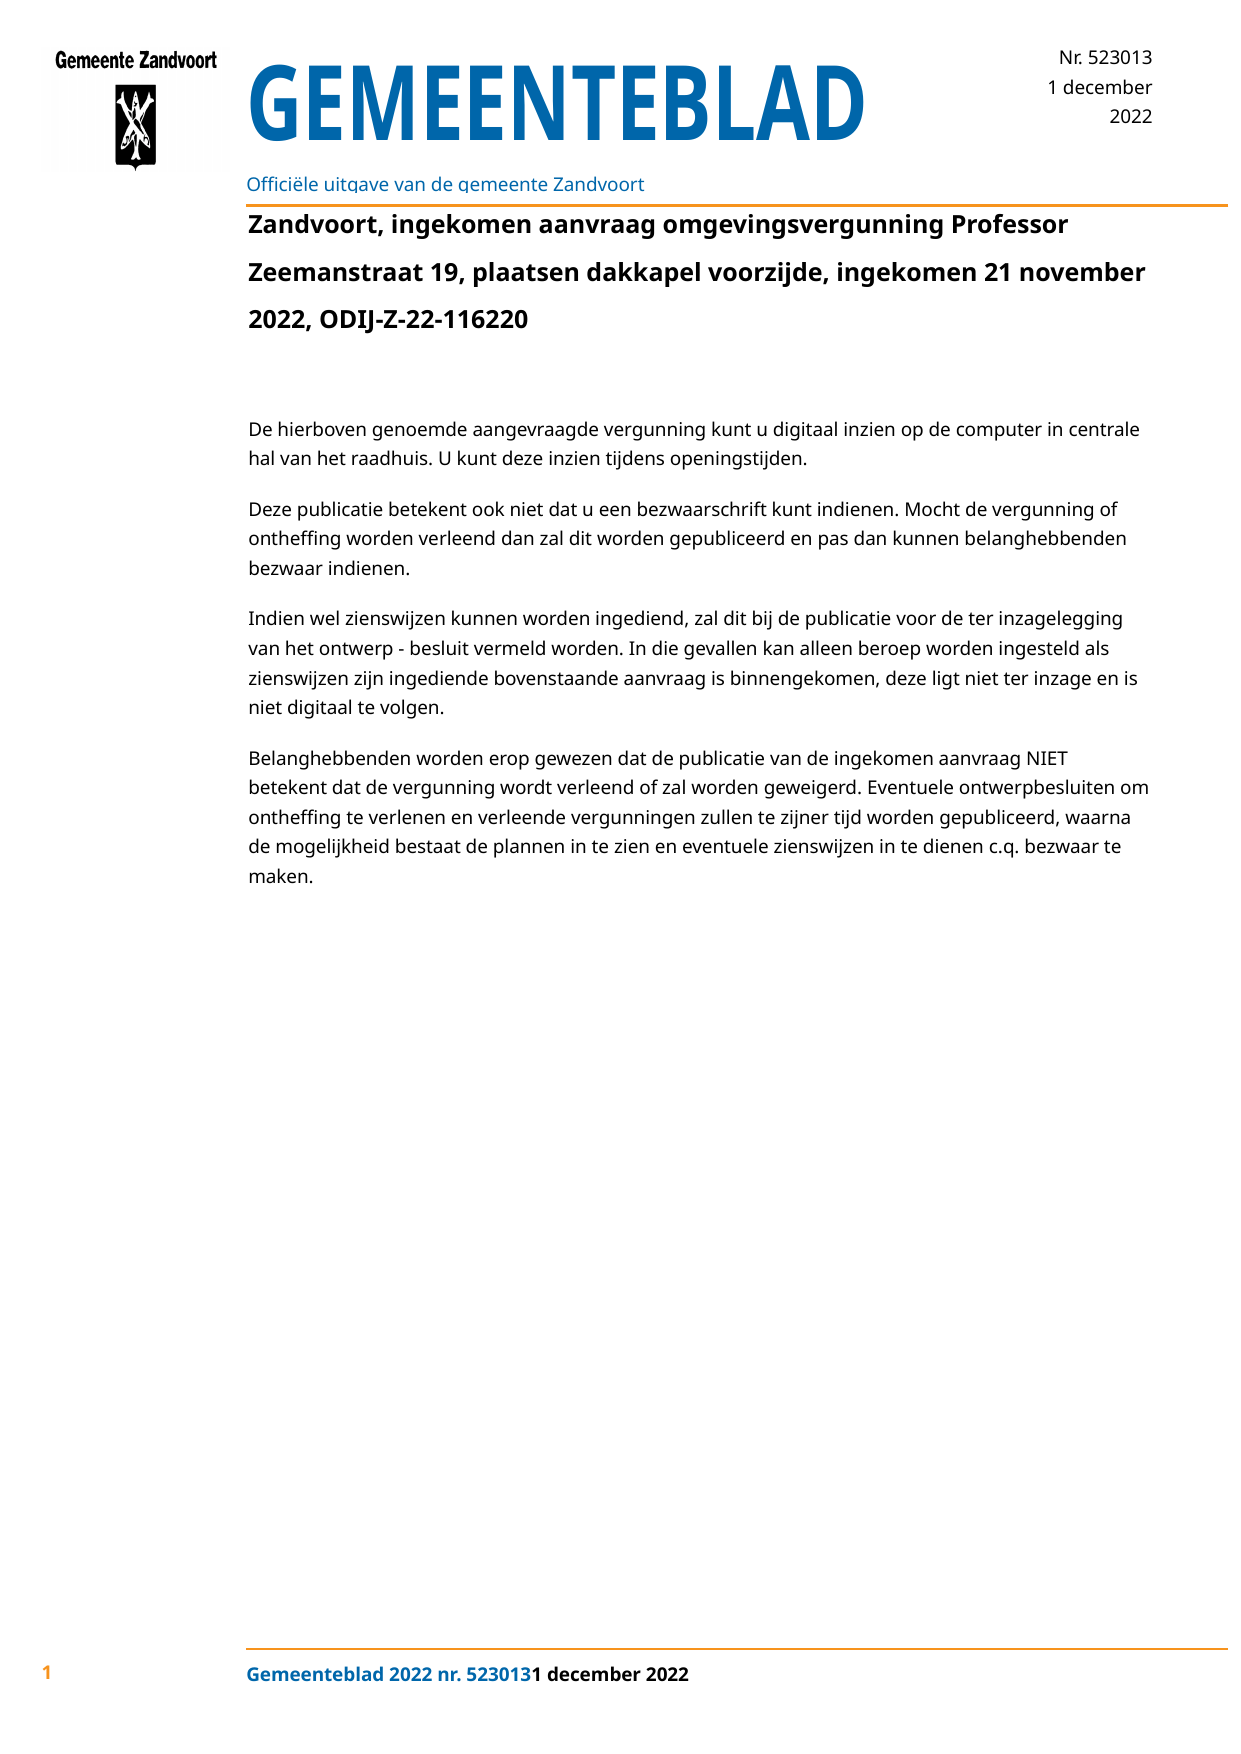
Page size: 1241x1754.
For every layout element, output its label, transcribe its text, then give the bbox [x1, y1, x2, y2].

text Deze publicatie betekent ook niet dat u een bezwaarschrift kunt indienen. Mocht de vergunning of ontheffing worden verleend dan zal dit worden gepubliceerd en pas dan kunnen belanghebbenden bezwaar indienen. [248, 496, 1152, 581]
picture [41, 47, 231, 172]
text Indien wel zienswijzen kunnen worden ingediend, zal dit bij de publicatie voor de ter inzagelegging van het ontwerp - besluit vermeld worden. In die gevallen kan alleen beroep worden ingesteld als zienswijzen zijn ingediende bovenstaande aanvraag is binnengekomen, deze ligt niet ter inzage en is niet digitaal te volgen. [248, 606, 1152, 720]
text Belanghebbenden worden erop gewezen dat de publicatie van de ingekomen aanvraag NIET betekent dat de vergunning wordt verleend of zal worden geweigerd. Eventuele ontwerpbesluiten om ontheffing te verlenen en verleende vergunningen zullen te zijner tijd worden gepubliceerd, waarna de mogelijkheid bestaat de plannen in te zien en eventuele zienswijzen in te dienen c.q. bezwaar te maken. [248, 745, 1152, 889]
text Zandvoort, ingekomen aanvraag omgevingsvergunning Professor Zeemanstraat 19, plaatsen dakkapel voorzijde, ingekomen 21 november 2022, ODIJ-Z-22-116220 [248, 207, 1152, 336]
text De hierboven genoemde aangevraagde vergunning kunt u digitaal inzien op de computer in centrale hal van het raadhuis. U kunt deze inzien tijdens openingstijden. [248, 416, 1152, 471]
